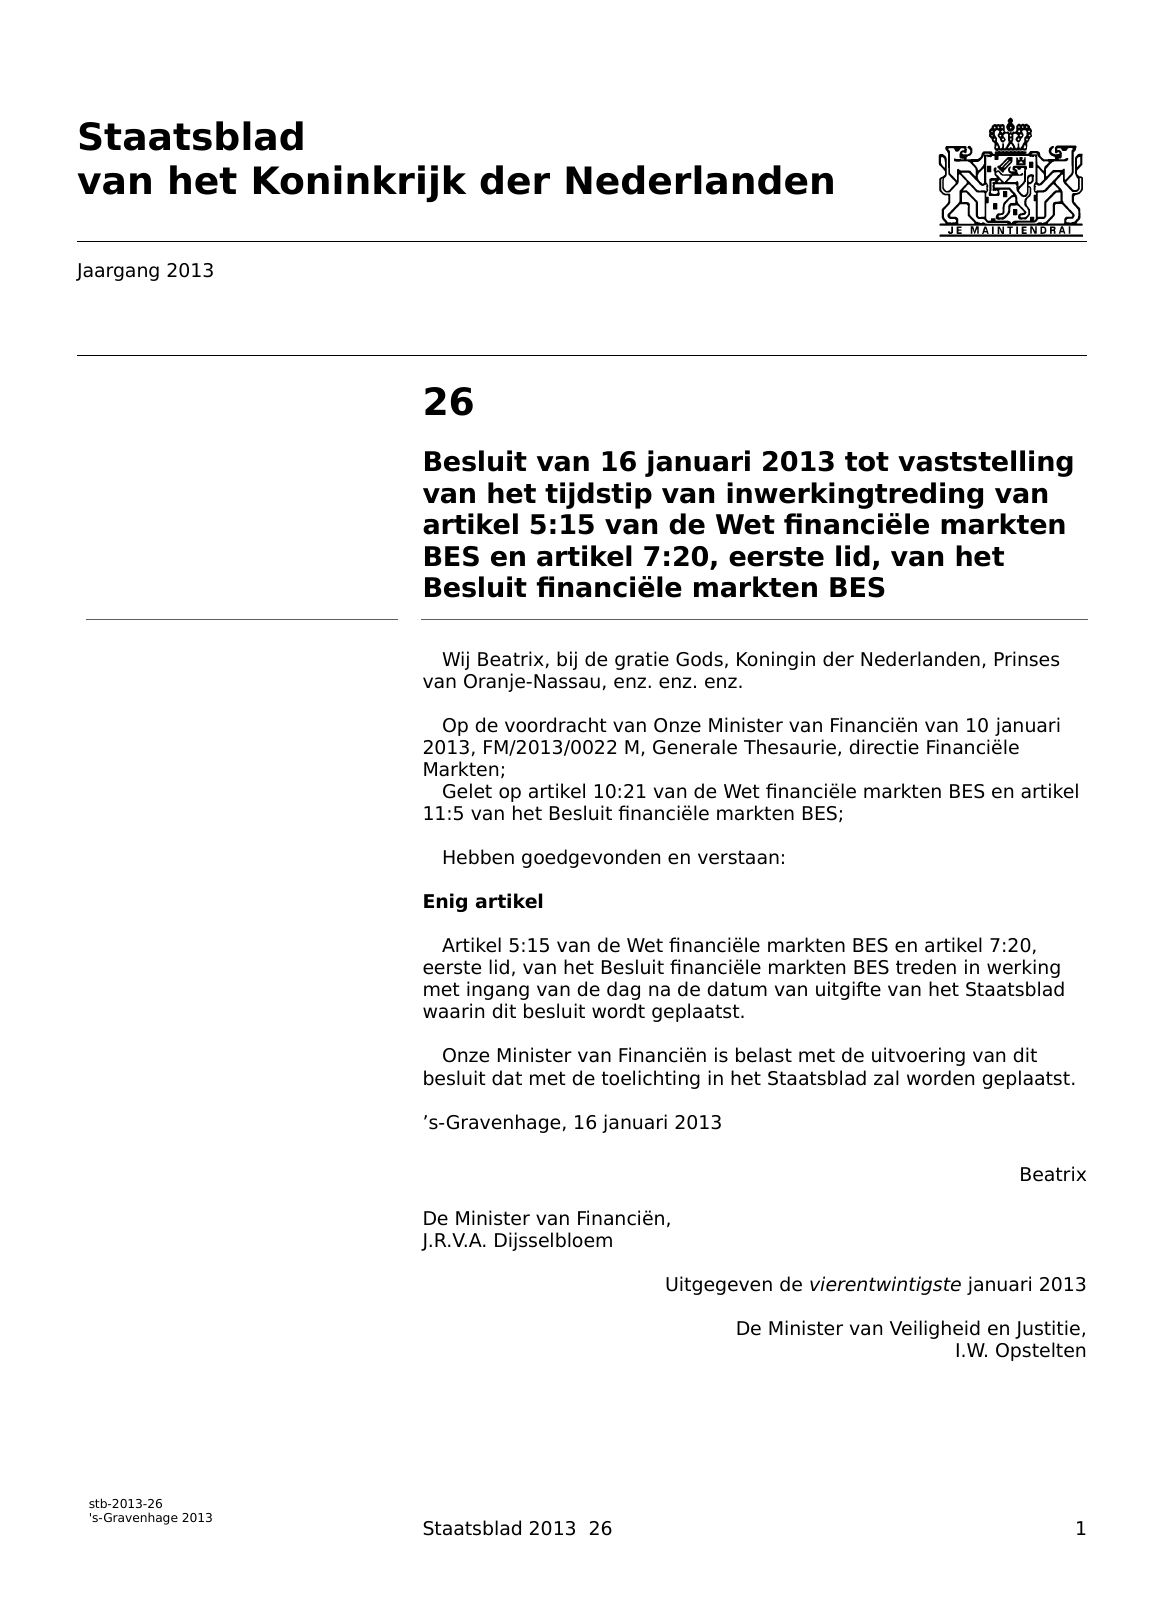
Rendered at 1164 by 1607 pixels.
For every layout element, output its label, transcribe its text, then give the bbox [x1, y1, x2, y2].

text Gelet op artikel 10:21 van de Wet financiële markten BES en artikel 11:5 van het Besluit financiële markten BES; [422, 781, 1087, 825]
text stb-2013-26 [88, 1497, 323, 1511]
text Beatrix [422, 1163, 1087, 1186]
text De Minister van Veiligheid en Justitie, I.W. Opstelten [422, 1318, 1087, 1362]
text Besluit van 16 januari 2013 tot vaststelling van het tijdstip van inwerkingtreding van artikel 5:15 van de Wet financiële markten BES en artikel 7:20, eerste lid, van het Besluit financiële markten BES [422, 447, 1087, 604]
subtitle 26 [422, 381, 1087, 424]
text Onze Minister van Financiën is belast met de uitvoering van dit besluit dat met de toelichting in het Staatsblad zal worden geplaatst. [422, 1045, 1087, 1089]
table_cell Jaargang 2013 [77, 242, 1087, 355]
text Artikel 5:15 van de Wet financiële markten BES en artikel 7:20, eerste lid, van het Besluit financiële markten BES treden in werking met ingang van de dag na de datum van uitgifte van het Staatsblad waarin dit besluit wordt geplaatst. [422, 935, 1087, 1023]
table_header Staatsblad van het Koninkrijk der Nederlanden [77, 100, 886, 241]
text Wij Beatrix, bij de gratie Gods, Koningin der Nederlanden, Prinses van Oranje-Nassau, enz. enz. enz. [422, 649, 1087, 693]
text 's-Gravenhage 2013 [88, 1511, 323, 1525]
text Hebben goedgevonden en verstaan: [422, 847, 1087, 869]
table_header [886, 100, 1087, 241]
text ’s-Gravenhage, 16 januari 2013 [422, 1112, 1087, 1133]
text De Minister van Financiën, J.R.V.A. Dijsselbloem [422, 1208, 1087, 1252]
subtitle Enig artikel [422, 891, 1087, 913]
text Uitgegeven de vierentwintigste januari 2013 [422, 1274, 1087, 1296]
text Op de voordracht van Onze Minister van Financiën van 10 januari 2013, FM/2013/0022 M, Generale Thesaurie, directie Financiële Markten; [422, 715, 1087, 781]
picture [936, 115, 1087, 240]
